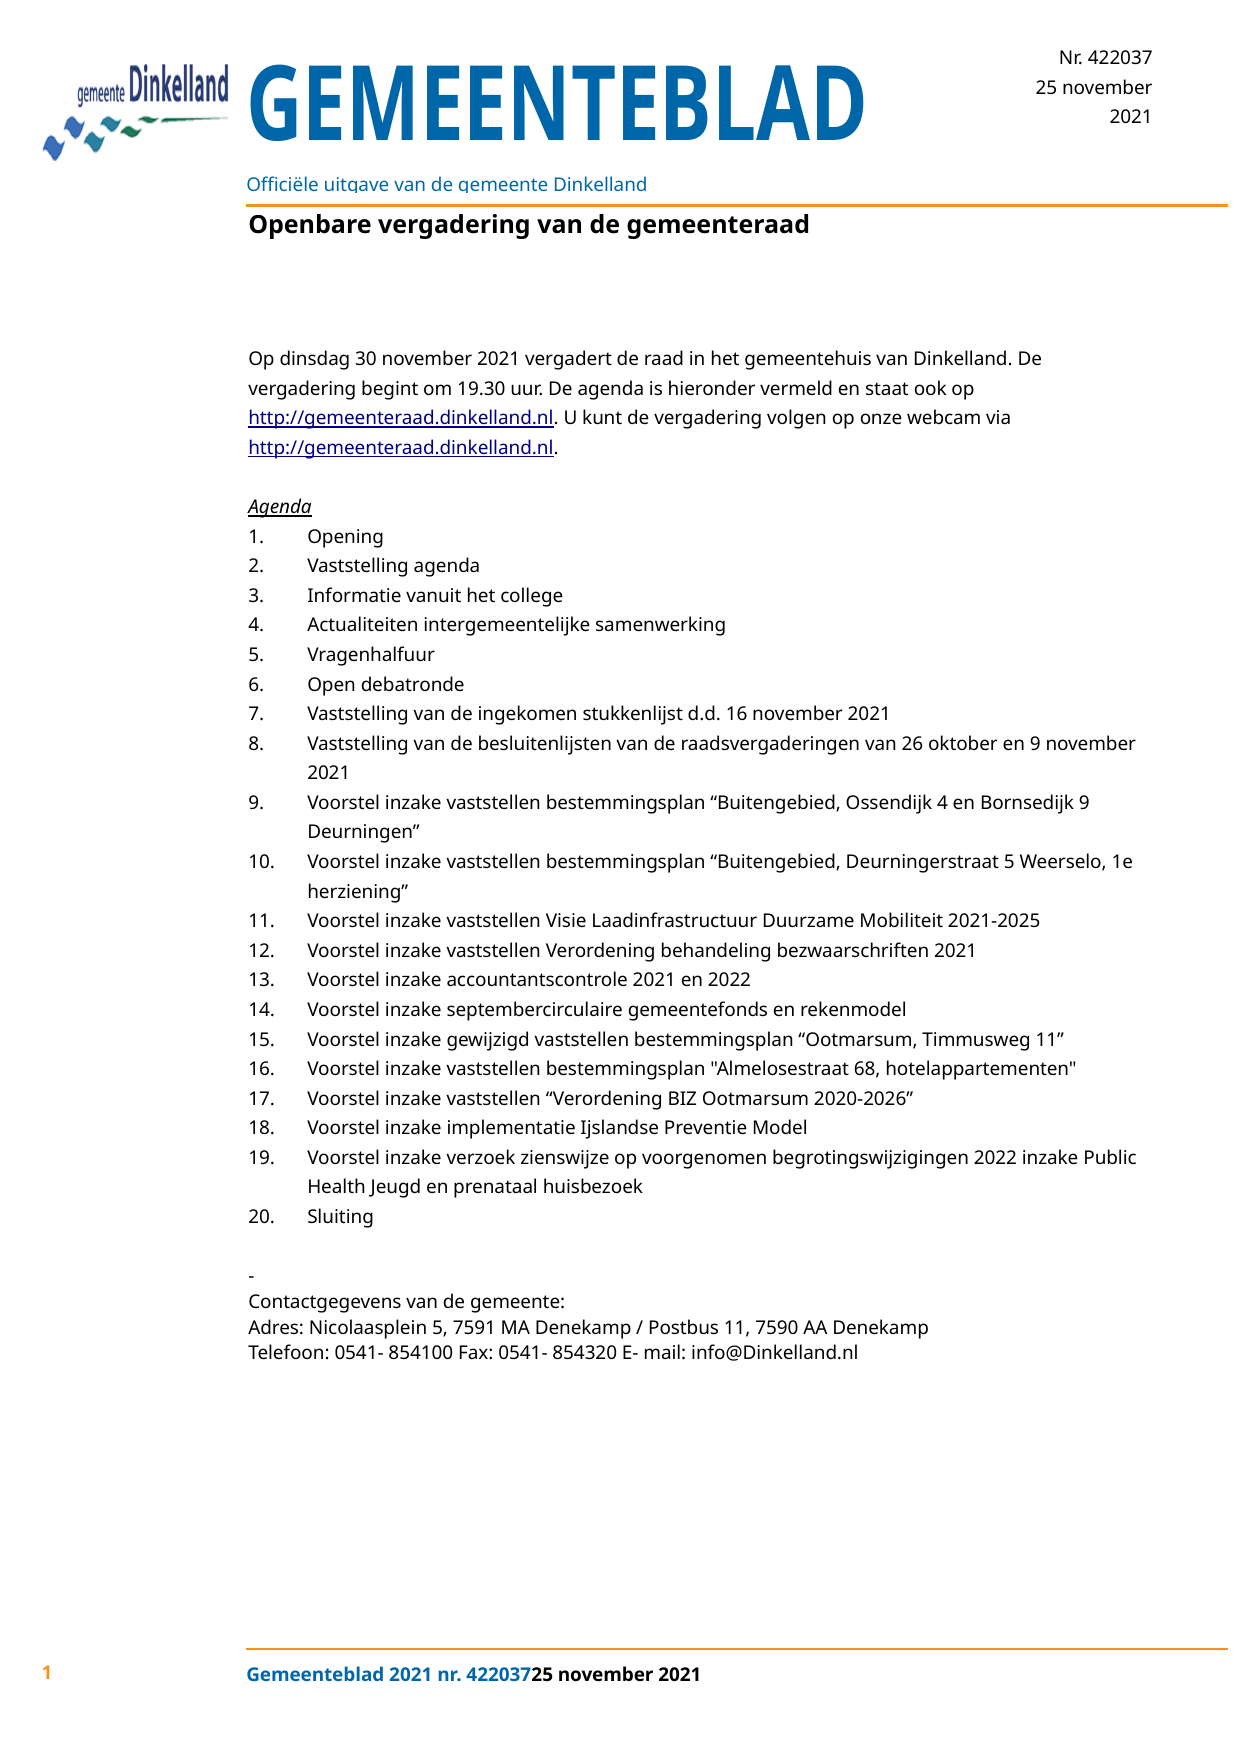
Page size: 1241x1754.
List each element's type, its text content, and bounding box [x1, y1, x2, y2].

text Telefoon: 0541- 854100 Fax: 0541- 854320 E- mail: info@Dinkelland.nl [248, 1339, 1152, 1365]
list Voorstel inzake verzoek zienswijze op voorgenomen begrotingswijzigingen 2022 inzake Public Health Jeugd en prenataal huisbezoek [248, 1144, 1152, 1199]
list Vaststelling van de besluitenlijsten van de raadsvergaderingen van 26 oktober en 9 november 2021 [248, 730, 1152, 785]
list Voorstel inzake implementatie Ijslandse Preventie Model [248, 1114, 1152, 1140]
text Contactgegevens van de gemeente: [248, 1288, 1152, 1314]
picture [41, 47, 231, 172]
list Informatie vanuit het college [248, 582, 1152, 608]
list Vragenhalfuur [248, 641, 1152, 667]
list Sluiting [248, 1203, 1152, 1229]
list Opening [248, 523, 1152, 548]
list Voorstel inzake accountantscontrole 2021 en 2022 [248, 967, 1152, 992]
list Voorstel inzake gewijzigd vaststellen bestemmingsplan “Ootmarsum, Timmusweg 11” [248, 1026, 1152, 1051]
text Op dinsdag 30 november 2021 vergadert de raad in het gemeentehuis van Dinkelland. De vergadering begint om 19.30 uur. De agenda is hieronder vermeld en staat ook op http://gemeenteraad.dinkelland.nl. U kunt de vergadering volgen op onze webcam via http://gemeenteraad.dinkelland.nl. [248, 345, 1152, 460]
list Voorstel inzake vaststellen “Verordening BIZ Ootmarsum 2020-2026” [248, 1085, 1152, 1111]
text - [248, 1262, 1152, 1288]
list Voorstel inzake vaststellen bestemmingsplan “Buitengebied, Deurningerstraat 5 Weerselo, 1e herziening” [248, 848, 1152, 903]
list Vaststelling van de ingekomen stukkenlijst d.d. 16 november 2021 [248, 700, 1152, 726]
list Open debatronde [248, 671, 1152, 696]
list Voorstel inzake septembercirculaire gemeentefonds en rekenmodel [248, 996, 1152, 1022]
list Vaststelling agenda [248, 552, 1152, 578]
text Agenda [248, 493, 1152, 519]
list Voorstel inzake vaststellen bestemmingsplan "Almelosestraat 68, hotelappartementen" [248, 1055, 1152, 1081]
list Voorstel inzake vaststellen bestemmingsplan “Buitengebied, Ossendijk 4 en Bornsedijk 9 Deurningen” [248, 789, 1152, 844]
text Adres: Nicolaasplein 5, 7591 MA Denekamp / Postbus 11, 7590 AA Denekamp [248, 1314, 1152, 1339]
list Voorstel inzake vaststellen Verordening behandeling bezwaarschriften 2021 [248, 937, 1152, 963]
list Actualiteiten intergemeentelijke samenwerking [248, 612, 1152, 637]
text Openbare vergadering van de gemeenteraad [248, 207, 1152, 241]
list Voorstel inzake vaststellen Visie Laadinfrastructuur Duurzame Mobiliteit 2021-2025 [248, 907, 1152, 933]
